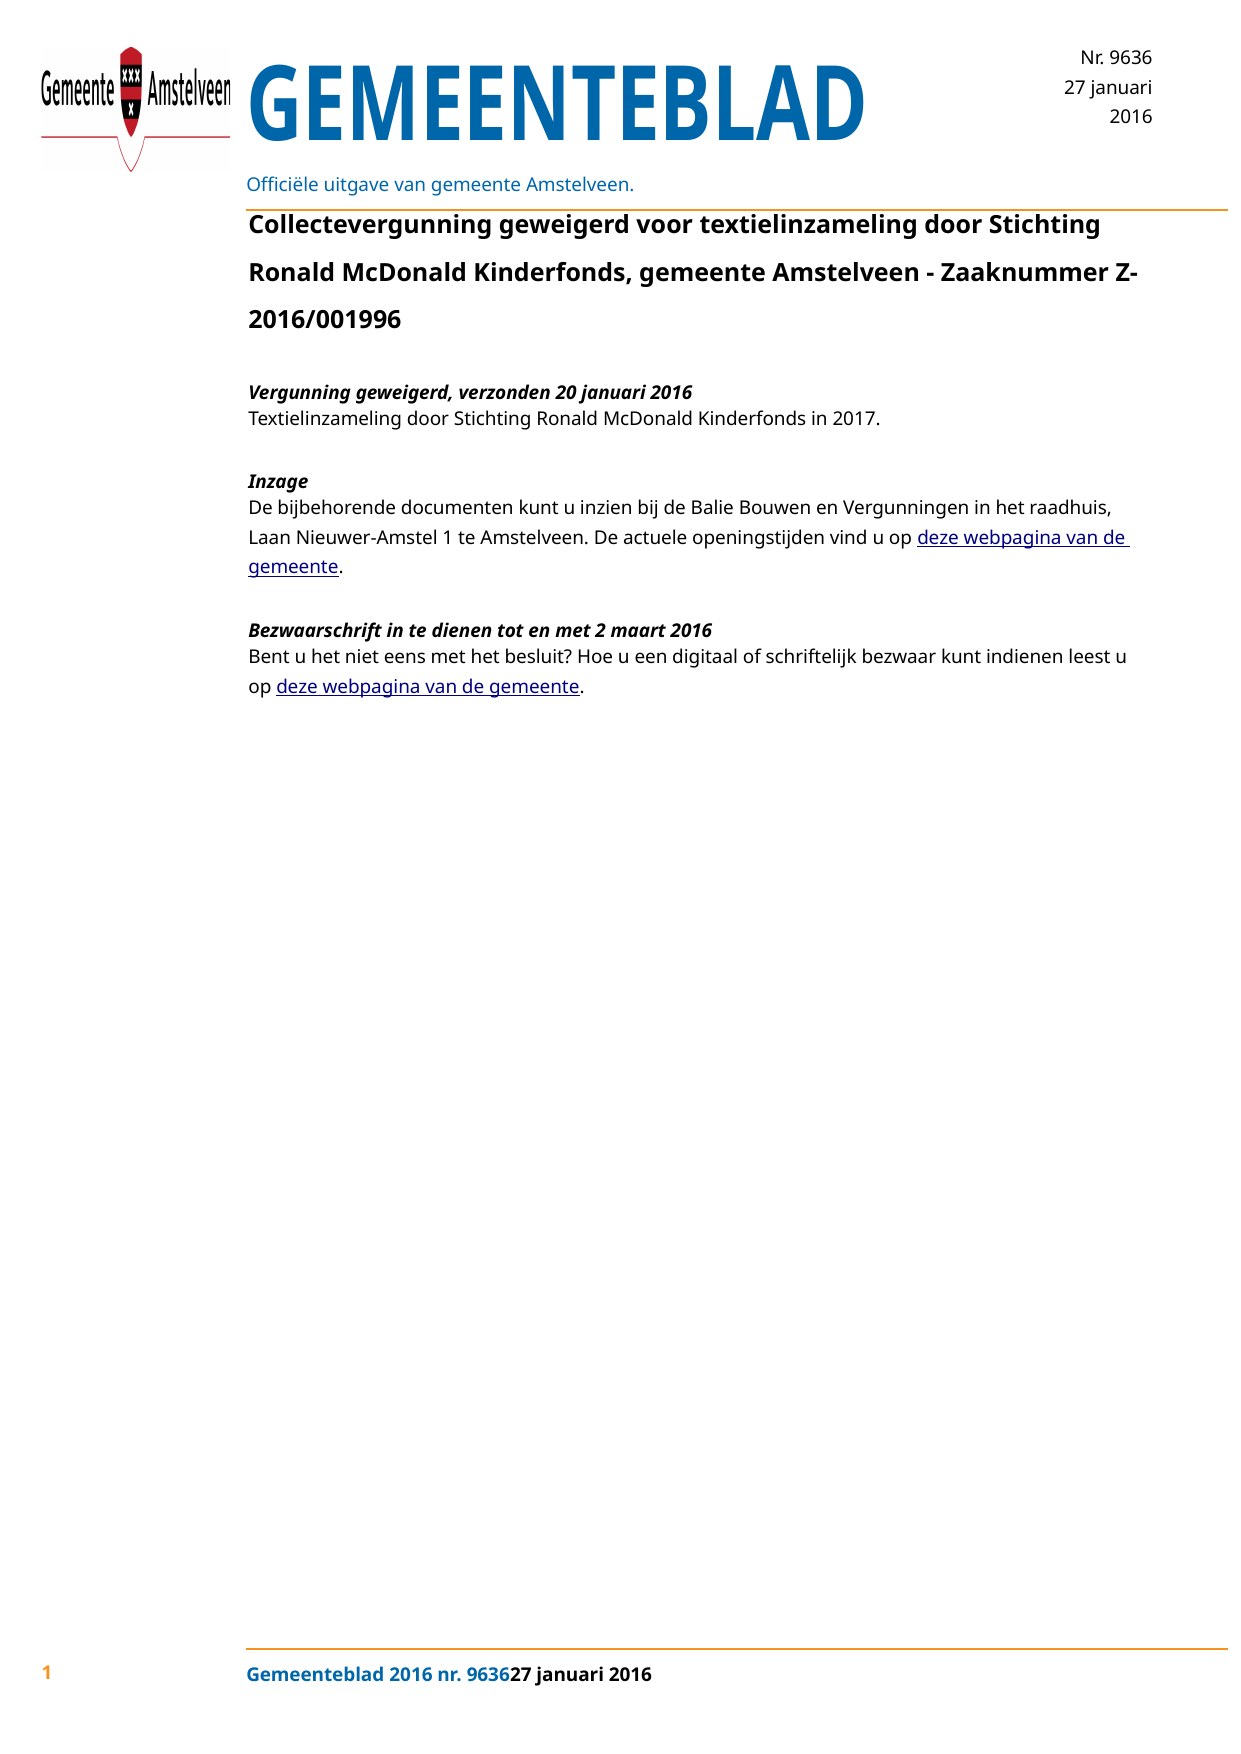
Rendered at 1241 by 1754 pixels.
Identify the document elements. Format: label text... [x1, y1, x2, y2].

text De bijbehorende documenten kunt u inzien bij de Balie Bouwen en Vergunningen in het raadhuis, Laan Nieuwer-Amstel 1 te Amstelveen. De actuele openingstijden vind u op deze webpagina van de gemeente. [248, 494, 1152, 579]
text Bent u het niet eens met het besluit? Hoe u een digitaal of schriftelijk bezwaar kunt indienen leest u op deze webpagina van de gemeente. [248, 643, 1152, 699]
text Textielinzameling door Stichting Ronald McDonald Kinderfonds in 2017. [248, 405, 1152, 431]
text Inzage [248, 469, 1152, 494]
text Bezwaarschrift in te dienen tot en met 2 maart 2016 [248, 618, 1152, 643]
picture [41, 47, 231, 172]
text Vergunning geweigerd, verzonden 20 januari 2016 [248, 379, 1152, 405]
text Collectevergunning geweigerd voor textielinzameling door Stichting Ronald McDonald Kinderfonds, gemeente Amstelveen - Zaaknummer Z-2016/001996 [248, 211, 1152, 336]
